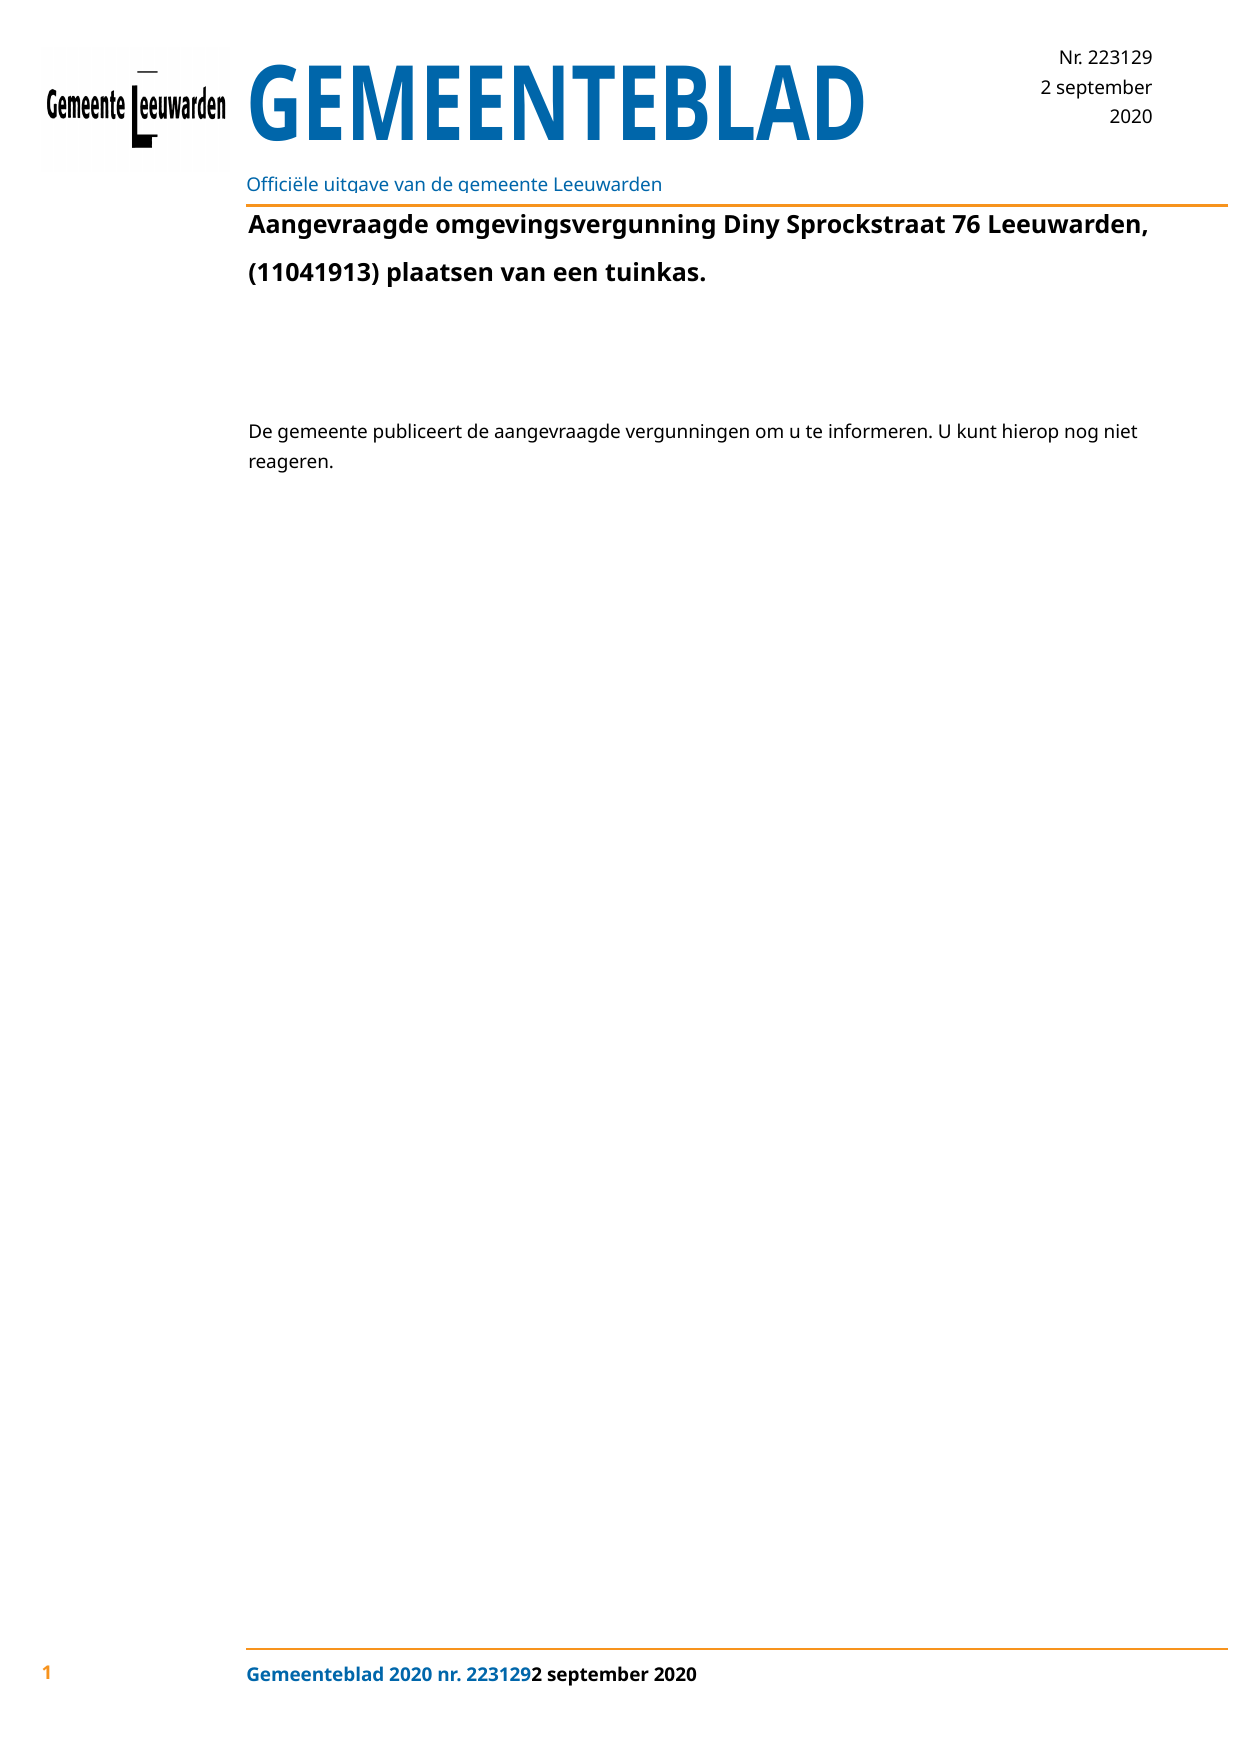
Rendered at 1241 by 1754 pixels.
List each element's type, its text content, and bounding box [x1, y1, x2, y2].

text Aangevraagde omgevingsvergunning Diny Sprockstraat 76 Leeuwarden, (11041913) plaatsen van een tuinkas. [248, 207, 1152, 288]
picture [41, 47, 231, 172]
text De gemeente publiceert de aangevraagde vergunningen om u te informeren. U kunt hierop nog niet reageren. [248, 419, 1152, 474]
